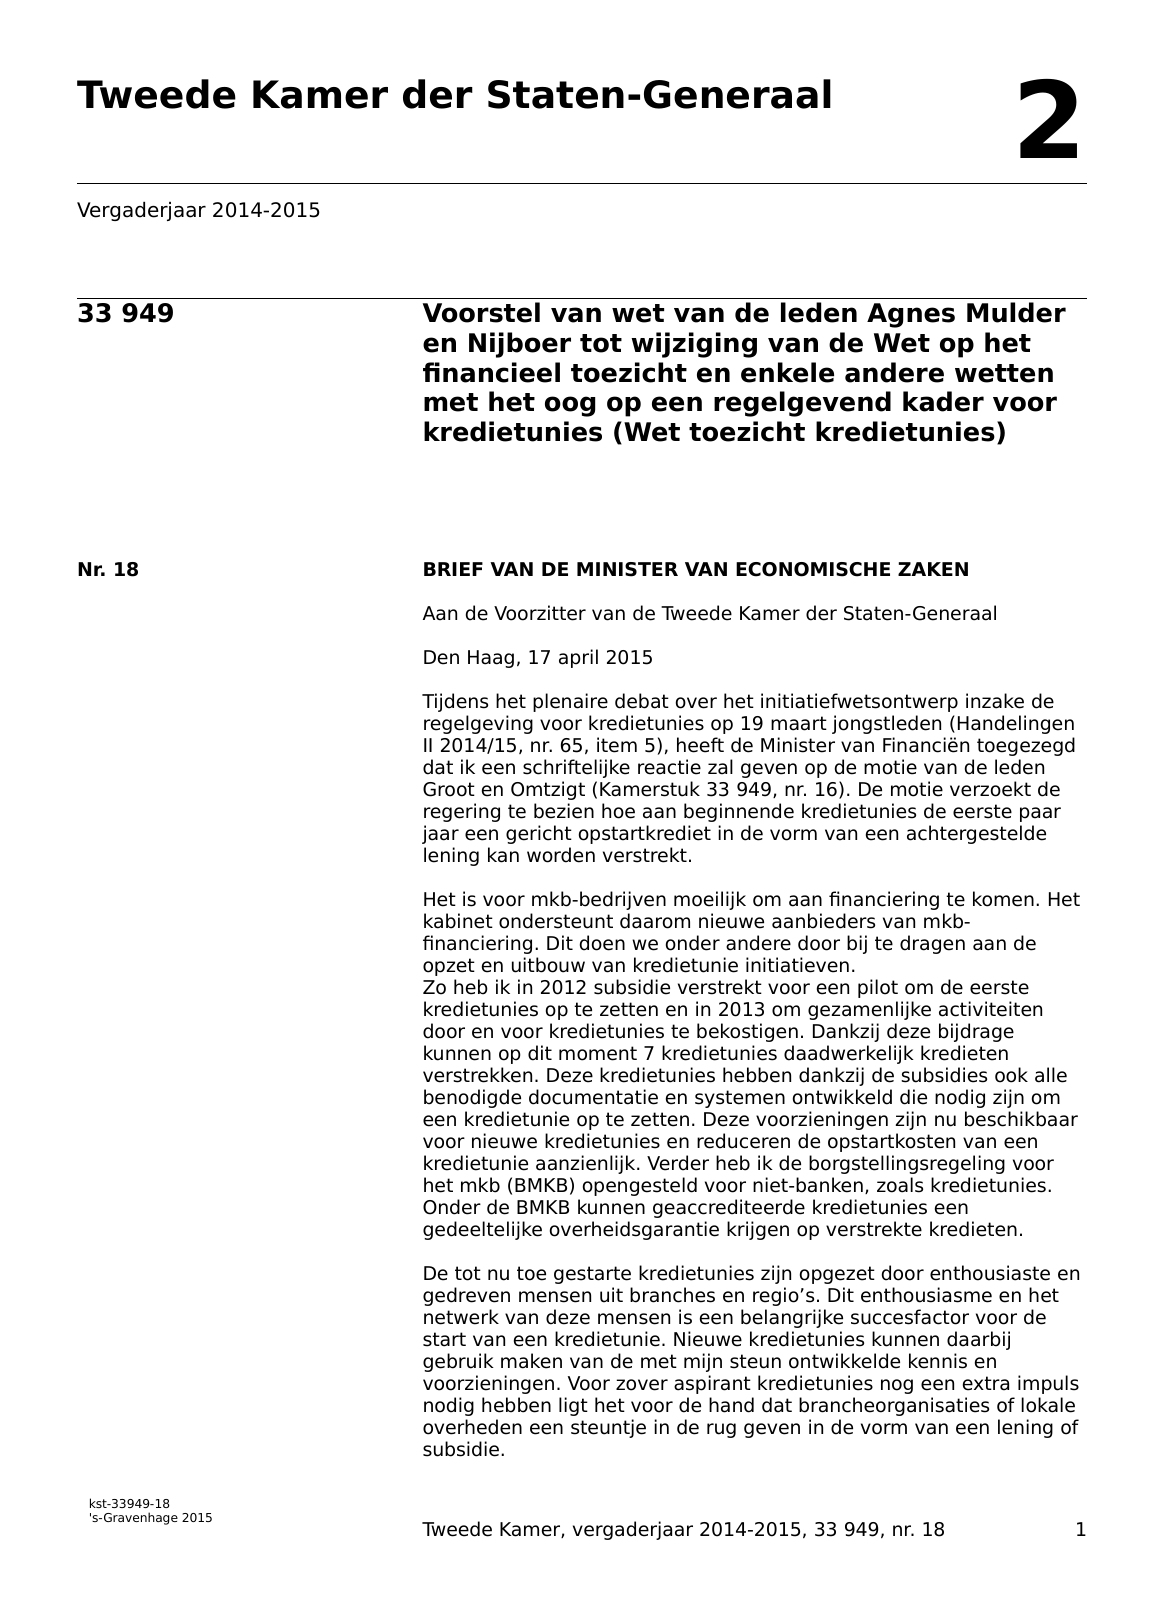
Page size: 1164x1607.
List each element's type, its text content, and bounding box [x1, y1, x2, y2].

table_header 2 [886, 59, 1087, 183]
text 's-Gravenhage 2015 [88, 1511, 323, 1525]
text kst-33949-18 [88, 1497, 323, 1511]
table_header Tweede Kamer der Staten-Generaal [77, 59, 886, 183]
subtitle 33 949 Voorstel van wet van de leden Agnes Mulder en Nijboer tot wijziging van de Wet op het financieel toezicht en enkele andere wetten met het oog op een regelgevend kader voor kredietunies (Wet toezicht kredietunies) [77, 299, 1087, 447]
text Den Haag, 17 april 2015 [422, 647, 1087, 669]
text De tot nu toe gestarte kredietunies zijn opgezet door enthousiaste en gedreven mensen uit branches en regio’s. Dit enthousiasme en het netwerk van deze mensen is een belangrijke succesfactor voor de start van een kredietunie. Nieuwe kredietunies kunnen daarbij gebruik maken van de met mijn steun ontwikkelde kennis en voorzieningen. Voor zover aspirant kredietunies nog een extra impuls nodig hebben ligt het voor de hand dat brancheorganisaties of lokale overheden een steuntje in de rug geven in de vorm van een lening of subsidie. [422, 1263, 1087, 1461]
text Aan de Voorzitter van de Tweede Kamer der Staten-Generaal [422, 603, 1087, 624]
text Tijdens het plenaire debat over het initiatiefwetsontwerp inzake de regelgeving voor kredietunies op 19 maart jongstleden (Handelingen II 2014/15, nr. 65, item 5), heeft de Minister van Financiën toegezegd dat ik een schriftelijke reactie zal geven op de motie van de leden Groot en Omtzigt (Kamerstuk 33 949, nr. 16). De motie verzoekt de regering te bezien hoe aan beginnende kredietunies de eerste paar jaar een gericht opstartkrediet in de vorm van een achtergestelde lening kan worden verstrekt. [422, 691, 1087, 867]
subtitle Nr. 18 BRIEF VAN DE MINISTER VAN ECONOMISCHE ZAKEN [77, 558, 1087, 580]
table_cell Vergaderjaar 2014-2015 [77, 184, 1087, 298]
text Het is voor mkb-bedrijven moeilijk om aan financiering te komen. Het kabinet ondersteunt daarom nieuwe aanbieders van mkb-financiering. Dit doen we onder andere door bij te dragen aan de opzet en uitbouw van kredietunie initiatieven. [422, 889, 1087, 977]
text Zo heb ik in 2012 subsidie verstrekt voor een pilot om de eerste kredietunies op te zetten en in 2013 om gezamenlijke activiteiten door en voor kredietunies te bekostigen. Dankzij deze bijdrage kunnen op dit moment 7 kredietunies daadwerkelijk kredieten verstrekken. Deze kredietunies hebben dankzij de subsidies ook alle benodigde documentatie en systemen ontwikkeld die nodig zijn om een kredietunie op te zetten. Deze voorzieningen zijn nu beschikbaar voor nieuwe kredietunies en reduceren de opstartkosten van een kredietunie aanzienlijk. Verder heb ik de borgstellingsregeling voor het mkb (BMKB) opengesteld voor niet-banken, zoals kredietunies. Onder de BMKB kunnen geaccrediteerde kredietunies een gedeeltelijke overheidsgarantie krijgen op verstrekte kredieten. [422, 977, 1087, 1241]
